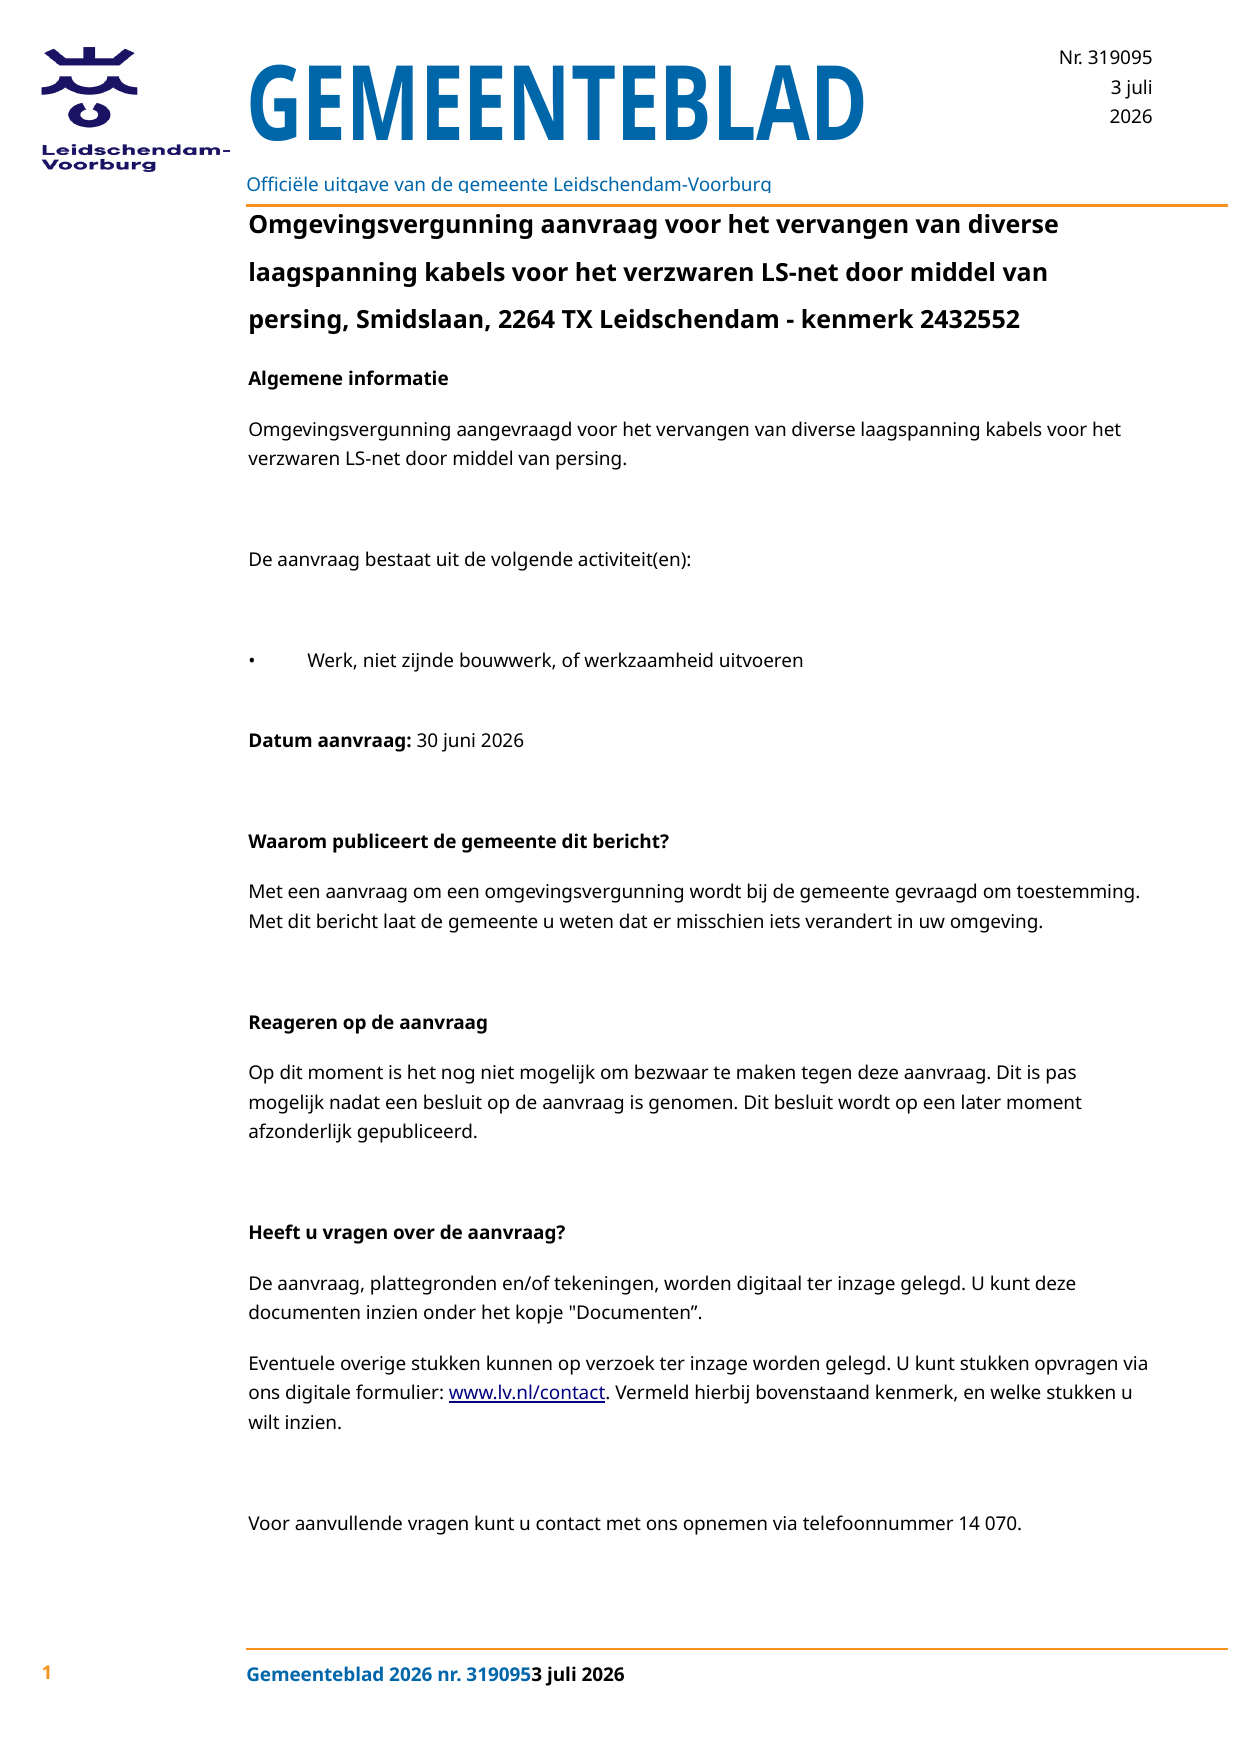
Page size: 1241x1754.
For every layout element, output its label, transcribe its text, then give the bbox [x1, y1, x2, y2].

text Algemene informatie [248, 366, 1152, 391]
text Omgevingsvergunning aangevraagd voor het vervangen van diverse laagspanning kabels voor het verzwaren LS-net door middel van persing. [248, 416, 1152, 471]
text Eventuele overige stukken kunnen op verzoek ter inzage worden gelegd. U kunt stukken opvragen via ons digitale formulier: www.lv.nl/contact. Vermeld hierbij bovenstaand kenmerk, en welke stukken u wilt inzien. [248, 1350, 1152, 1434]
text Datum aanvraag: 30 juni 2026 [248, 727, 1152, 753]
picture [41, 47, 231, 172]
text De aanvraag bestaat uit de volgende activiteit(en): [248, 546, 1152, 572]
text Op dit moment is het nog niet mogelijk om bezwaar te maken tegen deze aanvraag. Dit is pas mogelijk nadat een besluit op de aanvraag is genomen. Dit besluit wordt op een later moment afzonderlijk gepubliceerd. [248, 1059, 1152, 1144]
list Werk, niet zijnde bouwwerk, of werkzaamheid uitvoeren [248, 647, 1152, 673]
text Omgevingsvergunning aanvraag voor het vervangen van diverse laagspanning kabels voor het verzwaren LS-net door middel van persing, Smidslaan, 2264 TX Leidschendam - kenmerk 2432552 [248, 207, 1152, 336]
text Heeft u vragen over de aanvraag? [248, 1219, 1152, 1245]
text Met een aanvraag om een omgevingsvergunning wordt bij de gemeente gevraagd om toestemming. Met dit bericht laat de gemeente u weten dat er misschien iets verandert in uw omgeving. [248, 878, 1152, 934]
text Waarom publiceert de gemeente dit bericht? [248, 828, 1152, 854]
text De aanvraag, plattegronden en/of tekeningen, worden digitaal ter inzage gelegd. U kunt deze documenten inzien onder het kopje "Documenten”. [248, 1270, 1152, 1325]
text Reageren op de aanvraag [248, 1009, 1152, 1034]
text Voor aanvullende vragen kunt u contact met ons opnemen via telefoonnummer 14 070. [248, 1510, 1152, 1535]
